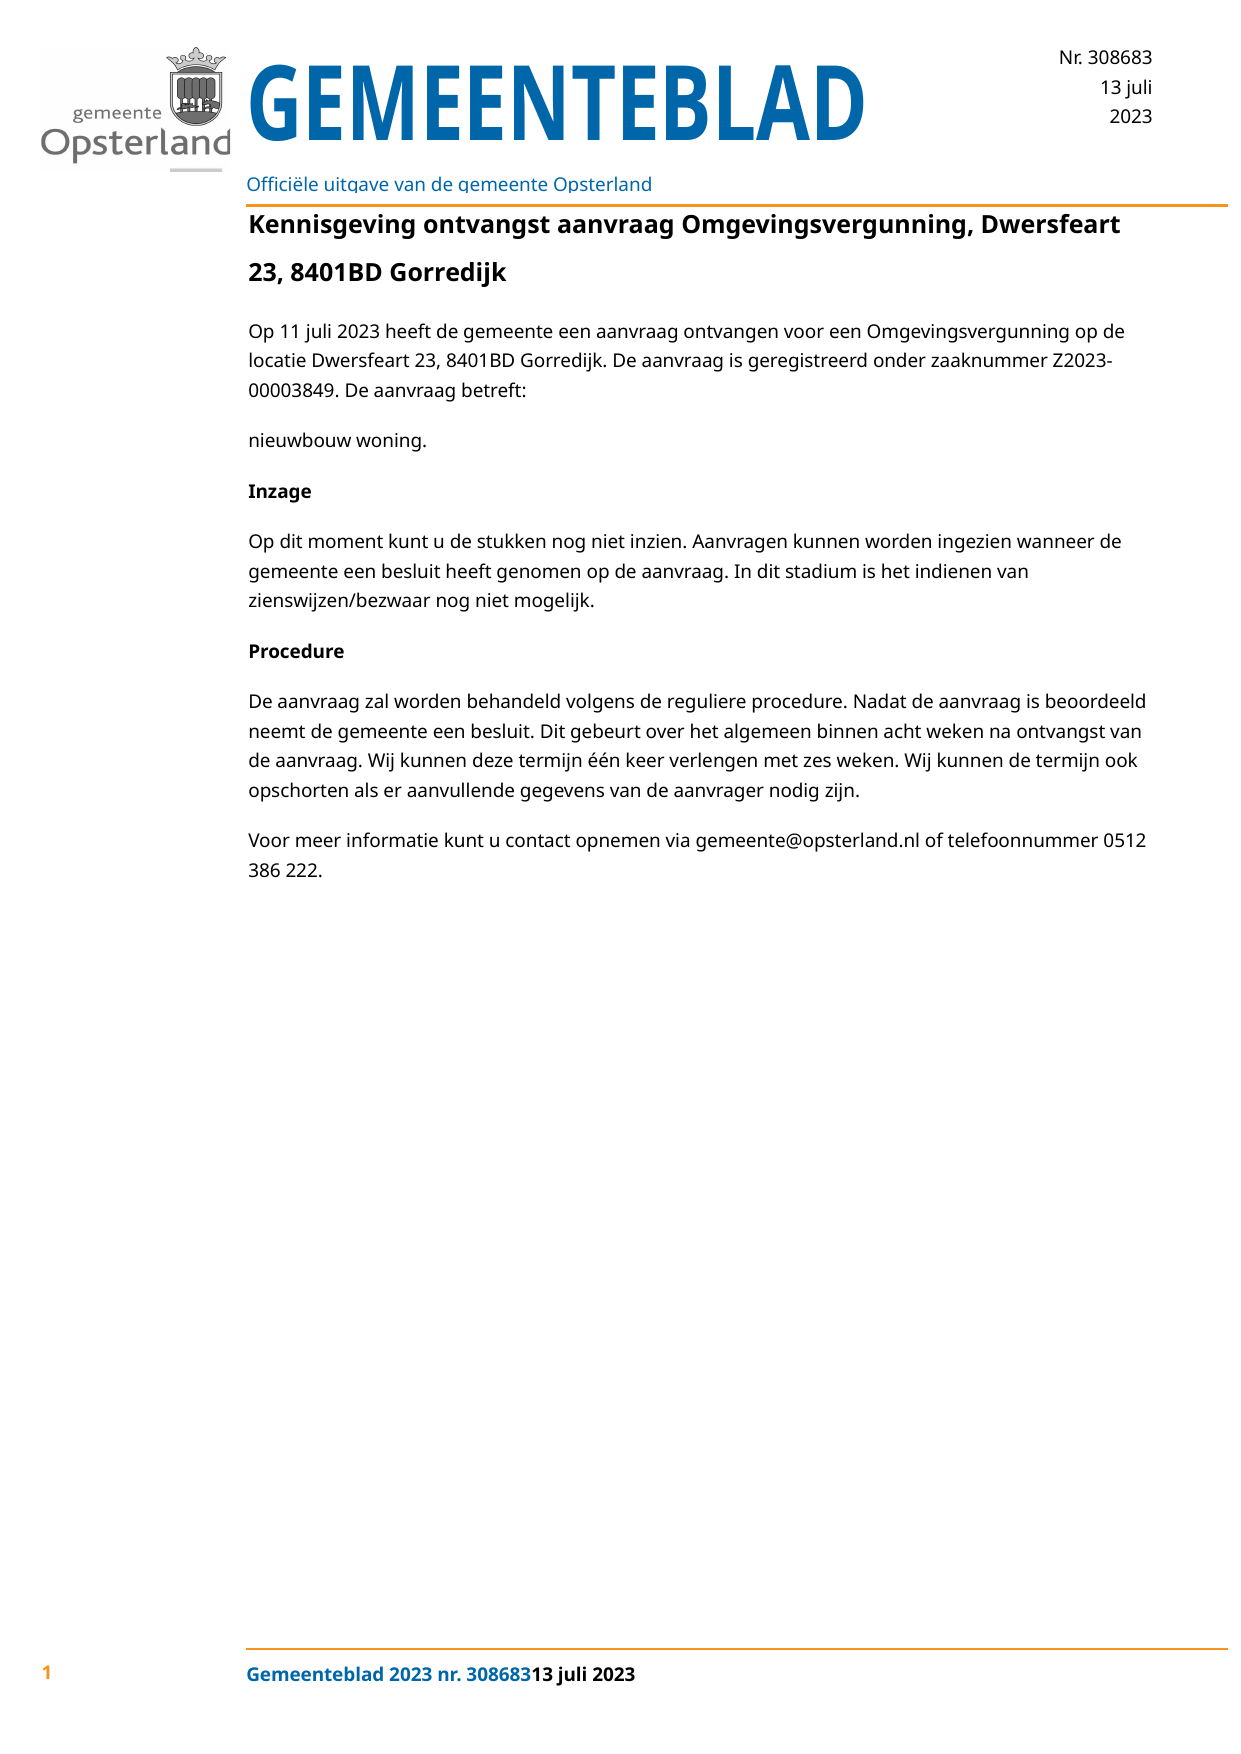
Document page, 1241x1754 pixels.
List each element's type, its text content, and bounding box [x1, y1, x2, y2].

text De aanvraag zal worden behandeld volgens de reguliere procedure. Nadat de aanvraag is beoordeeld neemt de gemeente een besluit. Dit gebeurt over het algemeen binnen acht weken na ontvangst van de aanvraag. Wij kunnen deze termijn één keer verlengen met zes weken. Wij kunnen de termijn ook opschorten als er aanvullende gegevens van de aanvrager nodig zijn. [248, 688, 1152, 803]
text Kennisgeving ontvangst aanvraag Omgevingsvergunning, Dwersfeart 23, 8401BD Gorredijk [248, 207, 1152, 288]
picture [41, 47, 231, 172]
text Inzage [248, 478, 1152, 504]
text Op 11 juli 2023 heeft de gemeente een aanvraag ontvangen voor een Omgevingsvergunning op de locatie Dwersfeart 23, 8401BD Gorredijk. De aanvraag is geregistreerd onder zaaknummer Z2023-00003849. De aanvraag betreft: [248, 318, 1152, 403]
text Voor meer informatie kunt u contact opnemen via gemeente@opsterland.nl of telefoonnummer 0512 386 222. [248, 827, 1152, 883]
text Procedure [248, 638, 1152, 664]
text Op dit moment kunt u de stukken nog niet inzien. Aanvragen kunnen worden ingezien wanneer de gemeente een besluit heeft genomen op de aanvraag. In dit stadium is het indienen van zienswijzen/bezwaar nog niet mogelijk. [248, 528, 1152, 613]
text nieuwbouw woning. [248, 427, 1152, 453]
